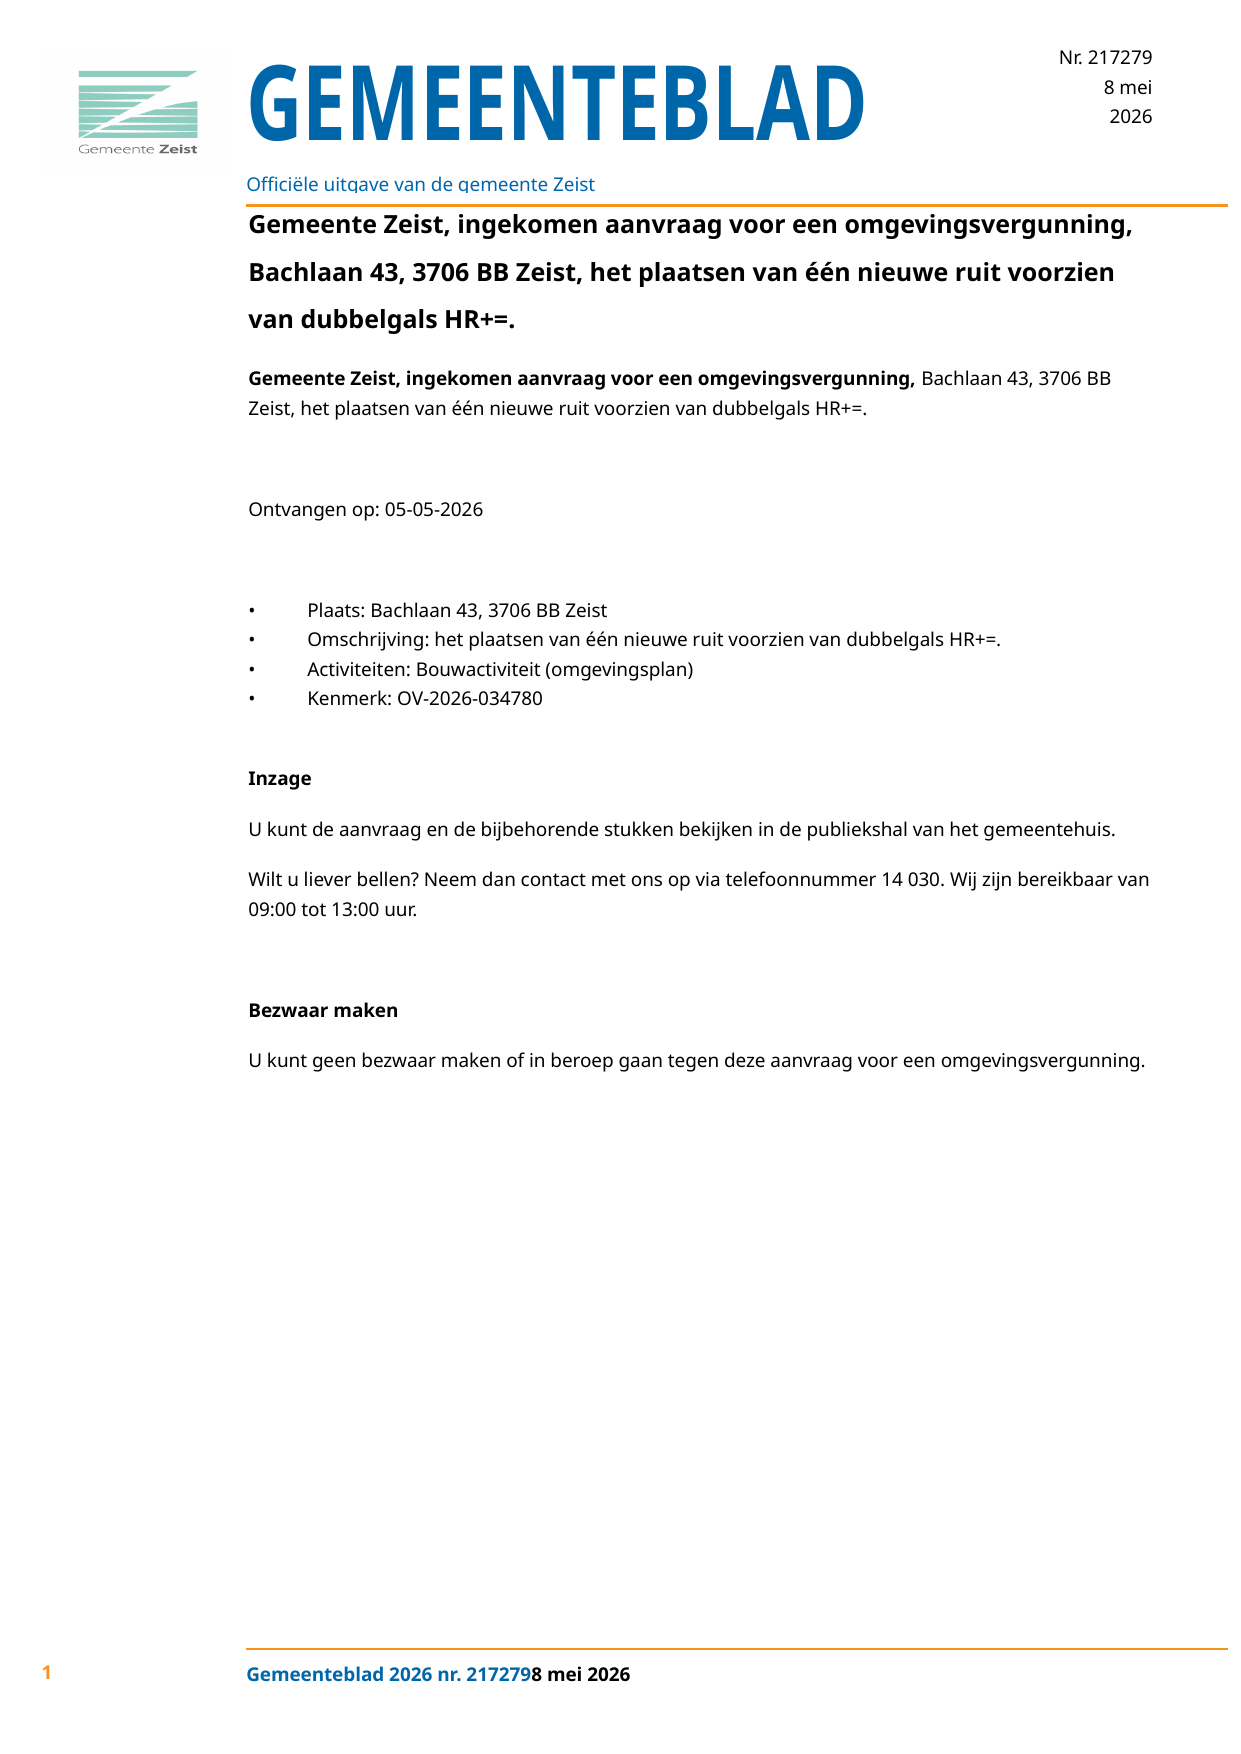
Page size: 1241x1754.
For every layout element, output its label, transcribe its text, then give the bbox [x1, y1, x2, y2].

text U kunt de aanvraag en de bijbehorende stukken bekijken in de publiekshal van het gemeentehuis. [248, 816, 1152, 842]
text Inzage [248, 766, 1152, 791]
list Kenmerk: OV-2026-034780 [248, 686, 1152, 711]
list Omschrijving: het plaatsen van één nieuwe ruit voorzien van dubbelgals HR+=. [248, 626, 1152, 652]
text Bezwaar maken [248, 997, 1152, 1022]
list Plaats: Bachlaan 43, 3706 BB Zeist [248, 597, 1152, 622]
text Ontvangen op: 05-05-2026 [248, 496, 1152, 522]
text Gemeente Zeist, ingekomen aanvraag voor een omgevingsvergunning, Bachlaan 43, 3706 BB Zeist, het plaatsen van één nieuwe ruit voorzien van dubbelgals HR+=. [248, 207, 1152, 336]
text U kunt geen bezwaar maken of in beroep gaan tegen deze aanvraag voor een omgevingsvergunning. [248, 1047, 1152, 1073]
text Gemeente Zeist, ingekomen aanvraag voor een omgevingsvergunning, Bachlaan 43, 3706 BB Zeist, het plaatsen van één nieuwe ruit voorzien van dubbelgals HR+=. [248, 366, 1152, 421]
list Activiteiten: Bouwactiviteit (omgevingsplan) [248, 656, 1152, 682]
text Wilt u liever bellen? Neem dan contact met ons op via telefoonnummer 14 030. Wij zijn bereikbaar van 09:00 tot 13:00 uur. [248, 866, 1152, 922]
picture [41, 47, 231, 172]
